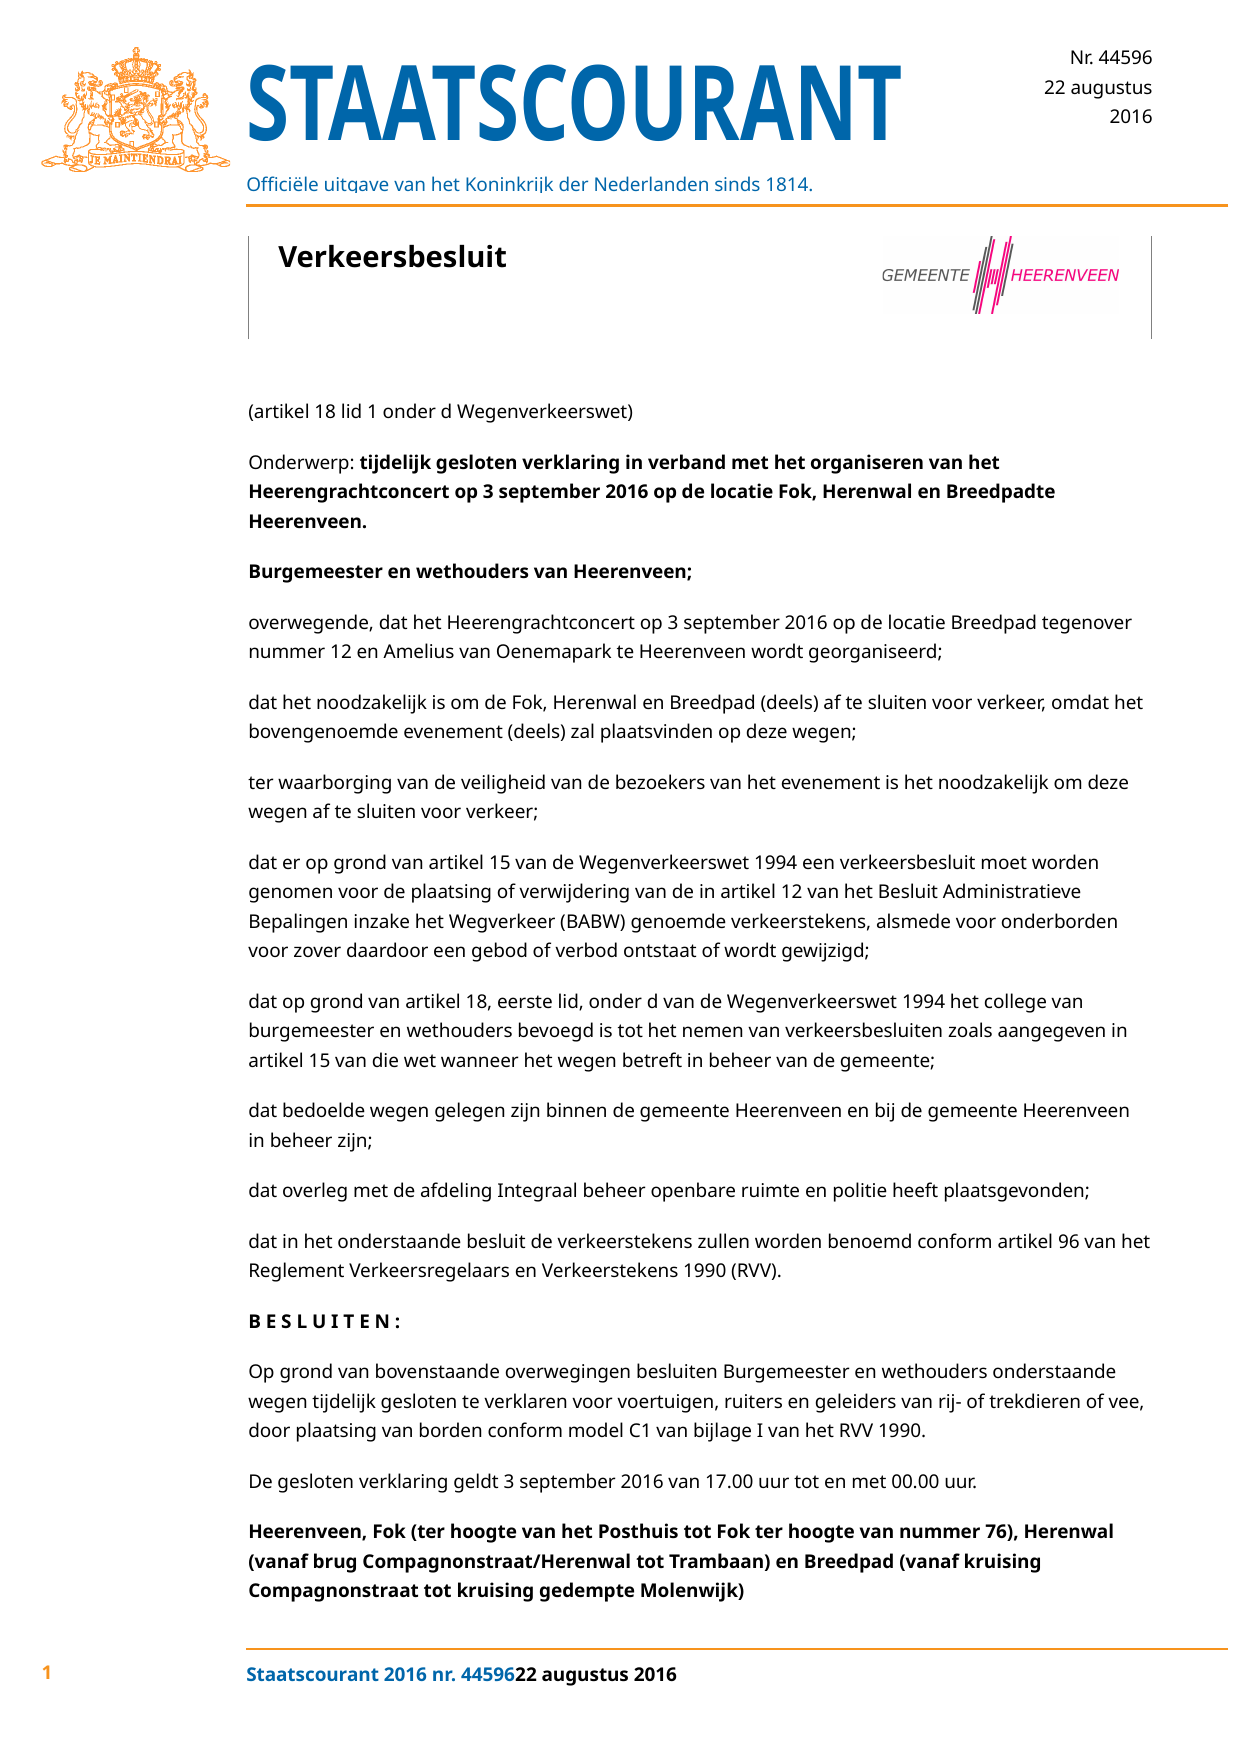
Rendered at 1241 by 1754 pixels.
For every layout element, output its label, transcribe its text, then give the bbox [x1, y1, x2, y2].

text De gesloten verklaring geldt 3 september 2016 van 17.00 uur tot en met 00.00 uur. [248, 1468, 1152, 1494]
text Burgemeester en wethouders van Heerenveen; [248, 558, 1152, 584]
text dat overleg met de afdeling Integraal beheer openbare ruimte en politie heeft plaatsgevonden; [248, 1178, 1152, 1203]
text dat op grond van artikel 18, eerste lid, onder d van de Wegenverkeerswet 1994 het college van burgemeester en wethouders bevoegd is tot het nemen van verkeersbesluiten zoals aangegeven in artikel 15 van die wet wanneer het wegen betreft in beheer van de gemeente; [248, 988, 1152, 1073]
text ter waarborging van de veiligheid van de bezoekers van het evenement is het noodzakelijk om deze wegen af te sluiten voor verkeer; [248, 769, 1152, 824]
table_header Verkeersbesluit [249, 236, 850, 339]
text Heerenveen, Fok (ter hoogte van het Posthuis tot Fok ter hoogte van nummer 76), Herenwal (vanaf brug Compagnonstraat/Herenwal tot Trambaan) en Breedpad (vanaf kruising Compagnonstraat tot kruising gedempte Molenwijk) [248, 1518, 1152, 1603]
table_header [850, 236, 1151, 339]
text dat bedoelde wegen gelegen zijn binnen de gemeente Heerenveen en bij de gemeente Heerenveen in beheer zijn; [248, 1098, 1152, 1153]
text overwegende, dat het Heerengrachtconcert op 3 september 2016 op de locatie Breedpad tegenover nummer 12 en Amelius van Oenemapark te Heerenveen wordt georganiseerd; [248, 609, 1152, 664]
text dat het noodzakelijk is om de Fok, Herenwal en Breedpad (deels) af te sluiten voor verkeer, omdat het bovengenoemde evenement (deels) zal plaatsvinden op deze wegen; [248, 689, 1152, 744]
picture [41, 47, 231, 172]
text Op grond van bovenstaande overwegingen besluiten Burgemeester en wethouders onderstaande wegen tijdelijk gesloten te verklaren voor voertuigen, ruiters en geleiders van rij- of trekdieren of vee, door plaatsing van borden conform model C1 van bijlage I van het RVV 1990. [248, 1358, 1152, 1443]
text B E S L U I T E N : [248, 1308, 1152, 1334]
text (artikel 18 lid 1 onder d Wegenverkeerswet) [248, 398, 1152, 424]
text dat er op grond van artikel 15 van de Wegenverkeerswet 1994 een verkeersbesluit moet worden genomen voor de plaatsing of verwijdering van de in artikel 12 van het Besluit Administratieve Bepalingen inzake het Wegverkeer (BABW) genoemde verkeerstekens, alsmede voor onderborden voor zover daardoor een gebod of verbod ontstaat of wordt gewijzigd; [248, 849, 1152, 963]
picture [882, 236, 1119, 314]
text dat in het onderstaande besluit de verkeerstekens zullen worden benoemd conform artikel 96 van het Reglement Verkeersregelaars en Verkeerstekens 1990 (RVV). [248, 1228, 1152, 1283]
text Onderwerp: tijdelijk gesloten verklaring in verband met het organiseren van het Heerengrachtconcert op 3 september 2016 op de locatie Fok, Herenwal en Breedpadte Heerenveen. [248, 449, 1152, 534]
